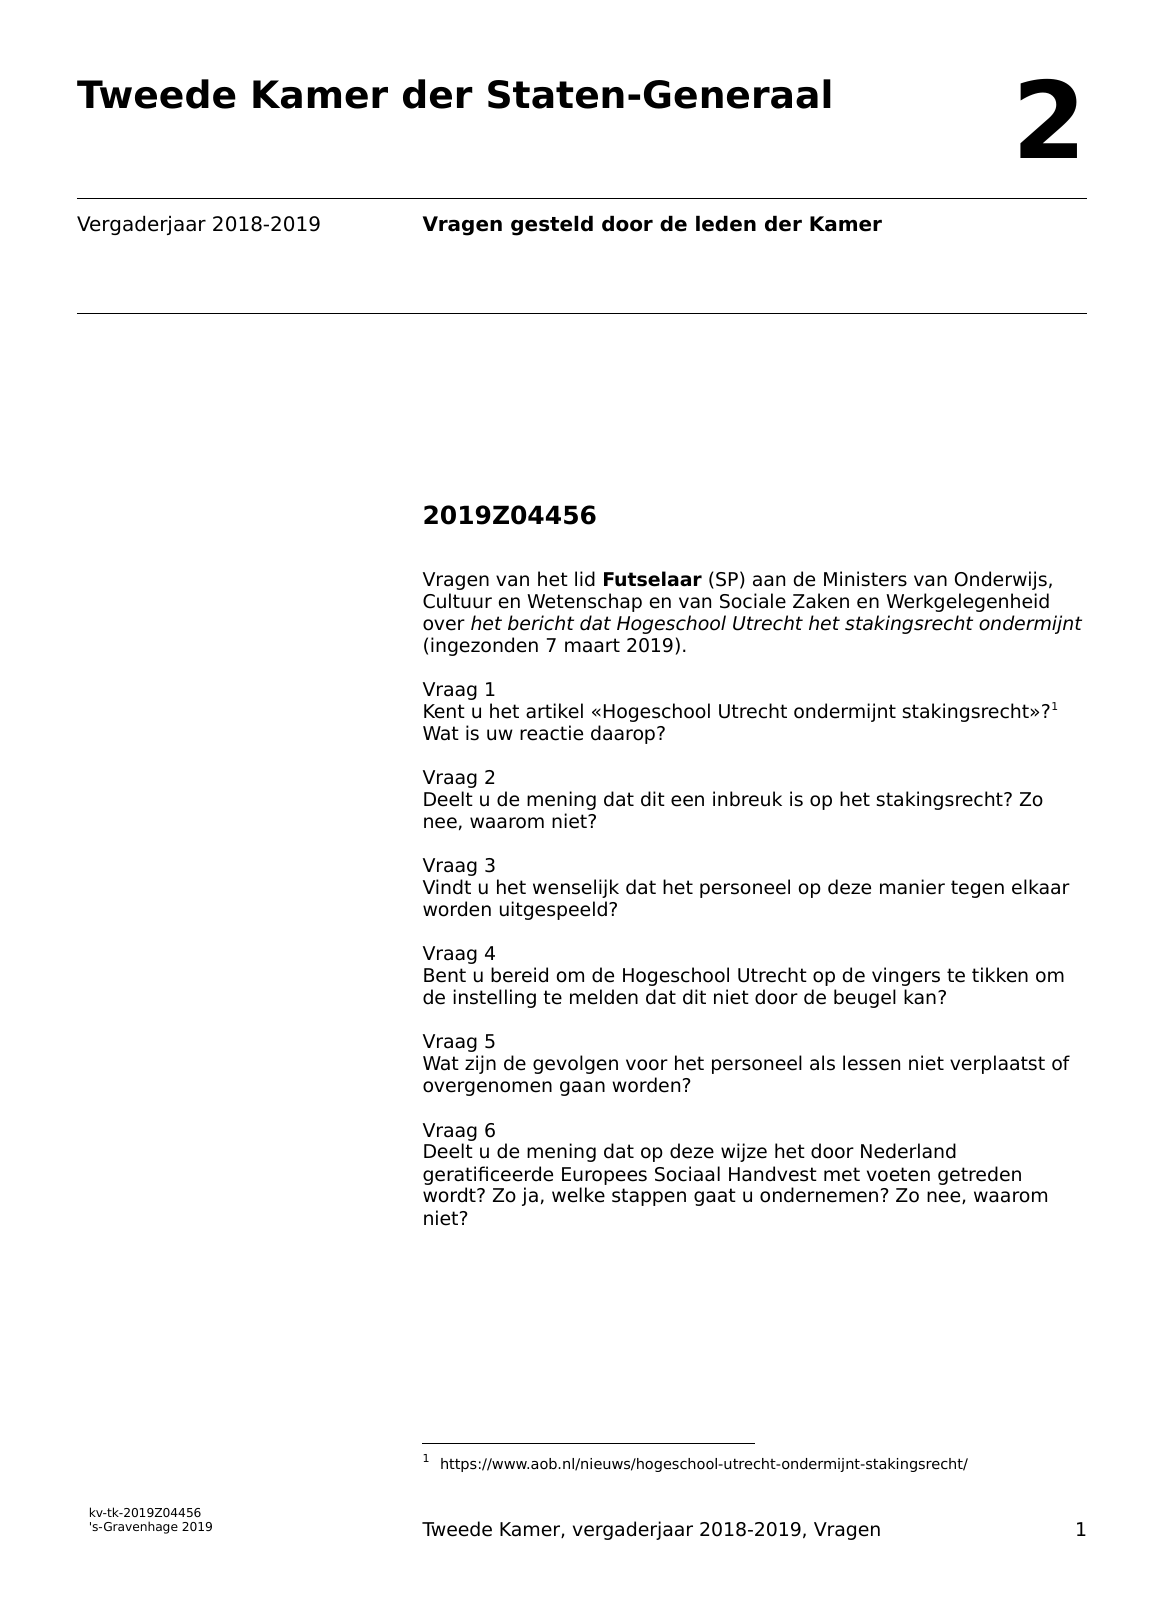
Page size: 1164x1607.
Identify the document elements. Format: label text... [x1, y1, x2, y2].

table_header Tweede Kamer der Staten-Generaal [77, 59, 886, 198]
text Kent u het artikel «Hogeschool Utrecht ondermijnt stakingsrecht»? Wat is uw reactie daarop? [422, 701, 1087, 745]
text 's-Gravenhage 2019 [88, 1520, 323, 1534]
text Wat zijn de gevolgen voor het personeel als lessen niet verplaatst of overgenomen gaan worden? [422, 1053, 1087, 1097]
table_cell Vergaderjaar 2018-2019 [77, 199, 422, 313]
text Vraag 1 [422, 679, 1087, 701]
text https://www.aob.nl/nieuws/hogeschool-utrecht-ondermijnt-stakingsrecht/ [422, 1452, 1087, 1474]
text Vraag 6 [422, 1119, 1087, 1141]
text Vraag 4 [422, 943, 1087, 965]
text Deelt u de mening dat dit een inbreuk is op het stakingsrecht? Zo nee, waarom niet? [422, 789, 1087, 833]
text Deelt u de mening dat op deze wijze het door Nederland geratificeerde Europees Sociaal Handvest met voeten getreden wordt? Zo ja, welke stappen gaat u ondernemen? Zo nee, waarom niet? [422, 1141, 1087, 1229]
text Vraag 3 [422, 855, 1087, 877]
text 2019Z04456 [422, 501, 1087, 531]
text Vindt u het wenselijk dat het personeel op deze manier tegen elkaar worden uitgespeeld? [422, 877, 1087, 921]
text Vraag 2 [422, 767, 1087, 789]
table_cell Vragen gesteld door de leden der Kamer [422, 199, 1087, 313]
text Bent u bereid om de Hogeschool Utrecht op de vingers te tikken om de instelling te melden dat dit niet door de beugel kan? [422, 965, 1087, 1009]
text Vragen van het lid Futselaar (SP) aan de Ministers van Onderwijs, Cultuur en Wetenschap en van Sociale Zaken en Werkgelegenheid over het bericht dat Hogeschool Utrecht het stakingsrecht ondermijnt (ingezonden 7 maart 2019). [422, 569, 1087, 657]
text kv-tk-2019Z04456 [88, 1506, 323, 1520]
table_header 2 [886, 59, 1087, 198]
text Vraag 5 [422, 1031, 1087, 1053]
